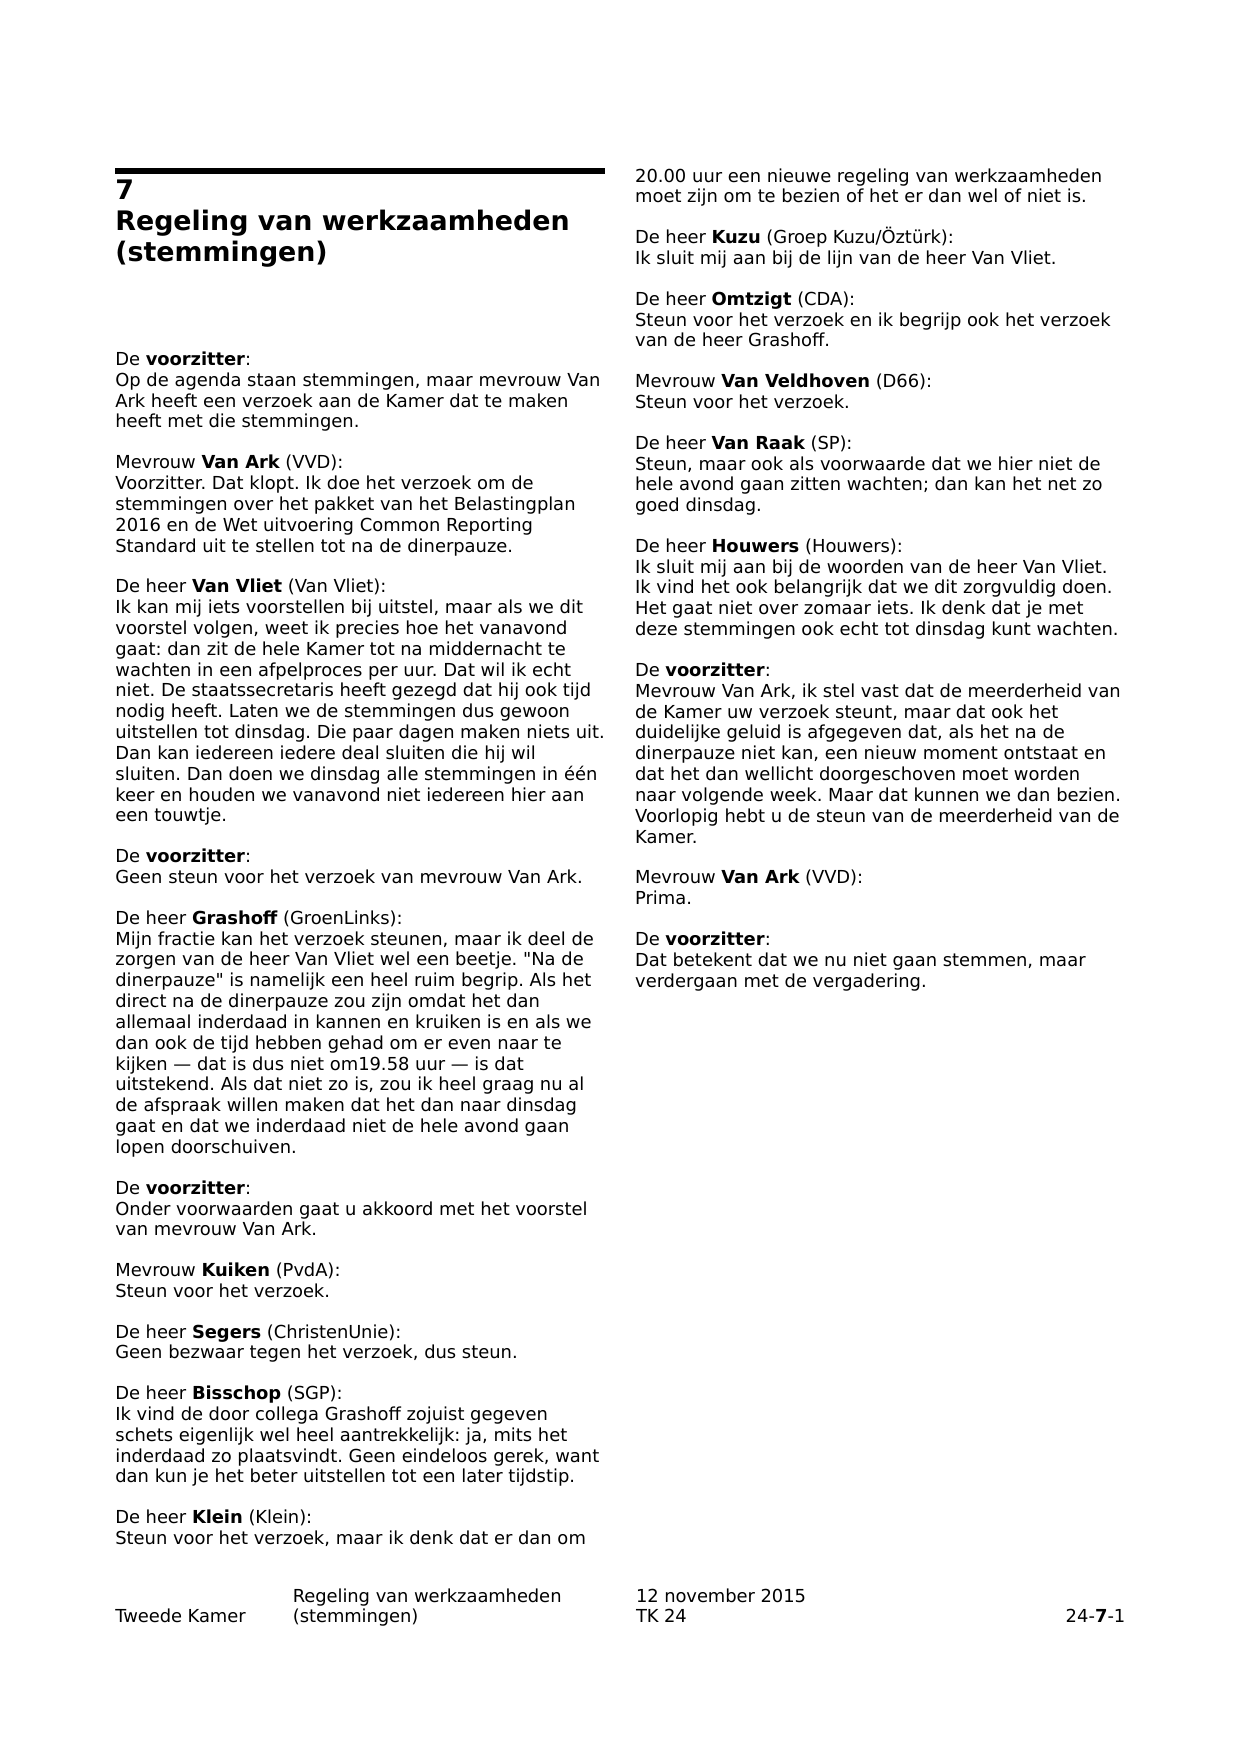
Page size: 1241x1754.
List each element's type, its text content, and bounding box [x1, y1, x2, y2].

text De heer Klein (Klein): [115, 1507, 605, 1528]
text 20.00 uur een nieuwe regeling van werkzaamheden moet zijn om te bezien of het er dan wel of niet is. [635, 165, 1125, 207]
text Dat betekent dat we nu niet gaan stemmen, maar verdergaan met de vergadering. [635, 949, 1125, 991]
text De voorzitter: [115, 846, 605, 867]
text Geen steun voor het verzoek van mevrouw Van Ark. [115, 867, 605, 888]
text Ik kan mij iets voorstellen bij uitstel, maar als we dit voorstel volgen, weet ik precies hoe het vanavond gaat: dan zit de hele Kamer tot na middernacht te wachten in een afpelproces per uur. Dat wil ik echt niet. De staatssecretaris heeft gezegd dat hij ook tijd nodig heeft. Laten we de stemmingen dus gewoon uitstellen tot dinsdag. Die paar dagen maken niets uit. Dan kan iedereen iedere deal sluiten die hij wil sluiten. Dan doen we dinsdag alle stemmingen in één keer en houden we vanavond niet iedereen hier aan een touwtje. [115, 597, 605, 826]
text Ik sluit mij aan bij de lijn van de heer Van Vliet. [635, 248, 1125, 268]
text De voorzitter: [115, 349, 605, 369]
text Geen bezwaar tegen het verzoek, dus steun. [115, 1342, 605, 1363]
text De heer Van Vliet (Van Vliet): [115, 576, 605, 597]
text Mevrouw Van Ark (VVD): [635, 867, 1125, 888]
text Mevrouw Van Ark (VVD): [115, 452, 605, 473]
text Mevrouw Van Ark, ik stel vast dat de meerderheid van de Kamer uw verzoek steunt, maar dat ook het duidelijke geluid is afgegeven dat, als het na de dinerpauze niet kan, een nieuw moment ontstaat en dat het dan wellicht doorgeschoven moet worden naar volgende week. Maar dat kunnen we dan bezien. Voorlopig hebt u de steun van de meerderheid van de Kamer. [635, 681, 1125, 847]
text De voorzitter: [635, 929, 1125, 949]
text De heer Bisschop (SGP): [115, 1383, 605, 1404]
text De heer Grashoff (GroenLinks): [115, 908, 605, 928]
text Op de agenda staan stemmingen, maar mevrouw Van Ark heeft een verzoek aan de Kamer dat te maken heeft met die stemmingen. [115, 369, 605, 432]
text Prima. [635, 888, 1125, 909]
text Mijn fractie kan het verzoek steunen, maar ik deel de zorgen van de heer Van Vliet wel een beetje. "Na de dinerpauze" is namelijk een heel ruim begrip. Als het direct na de dinerpauze zou zijn omdat het dan allemaal inderdaad in kannen en kruiken is en als we dan ook de tijd hebben gehad om er even naar te kijken — dat is dus niet om19.58 uur — is dat uitstekend. Als dat niet zo is, zou ik heel graag nu al de afspraak willen maken dat het dan naar dinsdag gaat en dat we inderdaad niet de hele avond gaan lopen doorschuiven. [115, 928, 605, 1157]
text Mevrouw Kuiken (PvdA): [115, 1260, 605, 1281]
text Onder voorwaarden gaat u akkoord met het voorstel van mevrouw Van Ark. [115, 1198, 605, 1240]
text De heer Omtzigt (CDA): [635, 288, 1125, 309]
text De voorzitter: [635, 660, 1125, 681]
text Mevrouw Van Veldhoven (D66): [635, 371, 1125, 392]
text De heer Kuzu (Groep Kuzu/Öztürk): [635, 227, 1125, 248]
text Ik vind de door collega Grashoff zojuist gegeven schets eigenlijk wel heel aantrekkelijk: ja, mits het inderdaad zo plaatsvindt. Geen eindeloos gerek, want dan kun je het beter uitstellen tot een later tijdstip. [115, 1404, 605, 1487]
text De heer Houwers (Houwers): [635, 536, 1125, 556]
text Ik sluit mij aan bij de woorden van de heer Van Vliet. Ik vind het ook belangrijk dat we dit zorgvuldig doen. Het gaat niet over zomaar iets. Ik denk dat je met deze stemmingen ook echt tot dinsdag kunt wachten. [635, 556, 1125, 640]
title 7 Regeling van werkzaamheden (stemmingen) [115, 174, 605, 268]
text De heer Segers (ChristenUnie): [115, 1321, 605, 1342]
text Steun voor het verzoek, maar ik denk dat er dan om [115, 1528, 605, 1549]
text Voorzitter. Dat klopt. Ik doe het verzoek om de stemmingen over het pakket van het Belastingplan 2016 en de Wet uitvoering Common Reporting Standard uit te stellen tot na de dinerpauze. [115, 473, 605, 556]
text Steun voor het verzoek en ik begrijp ook het verzoek van de heer Grashoff. [635, 309, 1125, 351]
text De voorzitter: [115, 1177, 605, 1198]
text Steun, maar ook als voorwaarde dat we hier niet de hele avond gaan zitten wachten; dan kan het net zo goed dinsdag. [635, 453, 1125, 516]
text Steun voor het verzoek. [115, 1281, 605, 1301]
text Steun voor het verzoek. [635, 392, 1125, 412]
text De heer Van Raak (SP): [635, 432, 1125, 453]
